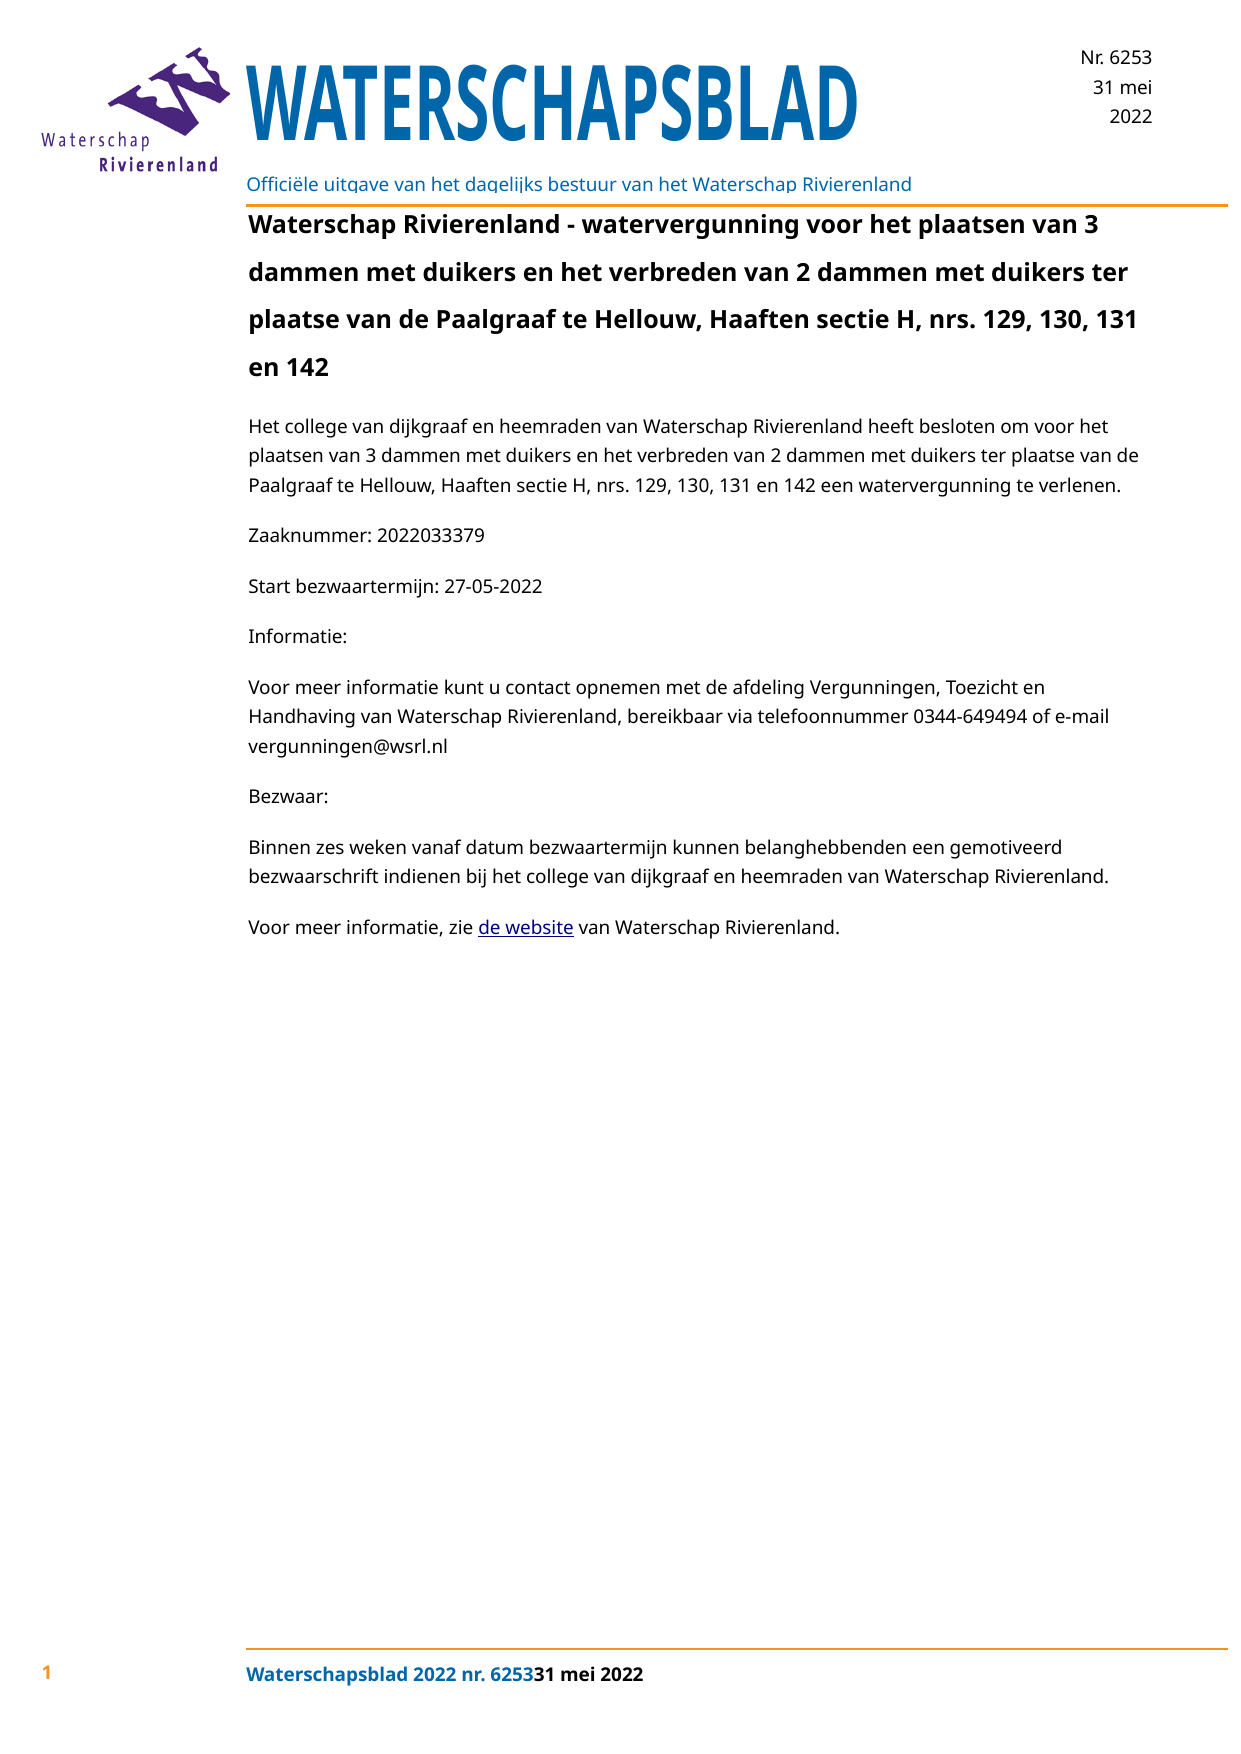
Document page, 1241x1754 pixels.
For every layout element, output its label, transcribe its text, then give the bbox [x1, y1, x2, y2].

text Het college van dijkgraaf en heemraden van Waterschap Rivierenland heeft besloten om voor het plaatsen van 3 dammen met duikers en het verbreden van 2 dammen met duikers ter plaatse van de Paalgraaf te Hellouw, Haaften sectie H, nrs. 129, 130, 131 en 142 een watervergunning te verlenen. [248, 413, 1152, 498]
text Informatie: [248, 623, 1152, 649]
text Voor meer informatie, zie de website van Waterschap Rivierenland. [248, 914, 1152, 940]
text Bezwaar: [248, 783, 1152, 809]
text Start bezwaartermijn: 27-05-2022 [248, 573, 1152, 599]
text Binnen zes weken vanaf datum bezwaartermijn kunnen belanghebbenden een gemotiveerd bezwaarschrift indienen bij het college van dijkgraaf en heemraden van Waterschap Rivierenland. [248, 834, 1152, 889]
text Voor meer informatie kunt u contact opnemen met de afdeling Vergunningen, Toezicht en Handhaving van Waterschap Rivierenland, bereikbaar via telefoonnummer 0344-649494 of e-mail vergunningen@wsrl.nl [248, 674, 1152, 759]
picture [41, 47, 231, 172]
text Waterschap Rivierenland - watervergunning voor het plaatsen van 3 dammen met duikers en het verbreden van 2 dammen met duikers ter plaatse van de Paalgraaf te Hellouw, Haaften sectie H, nrs. 129, 130, 131 en 142 [248, 207, 1152, 384]
text Zaaknummer: 2022033379 [248, 523, 1152, 548]
